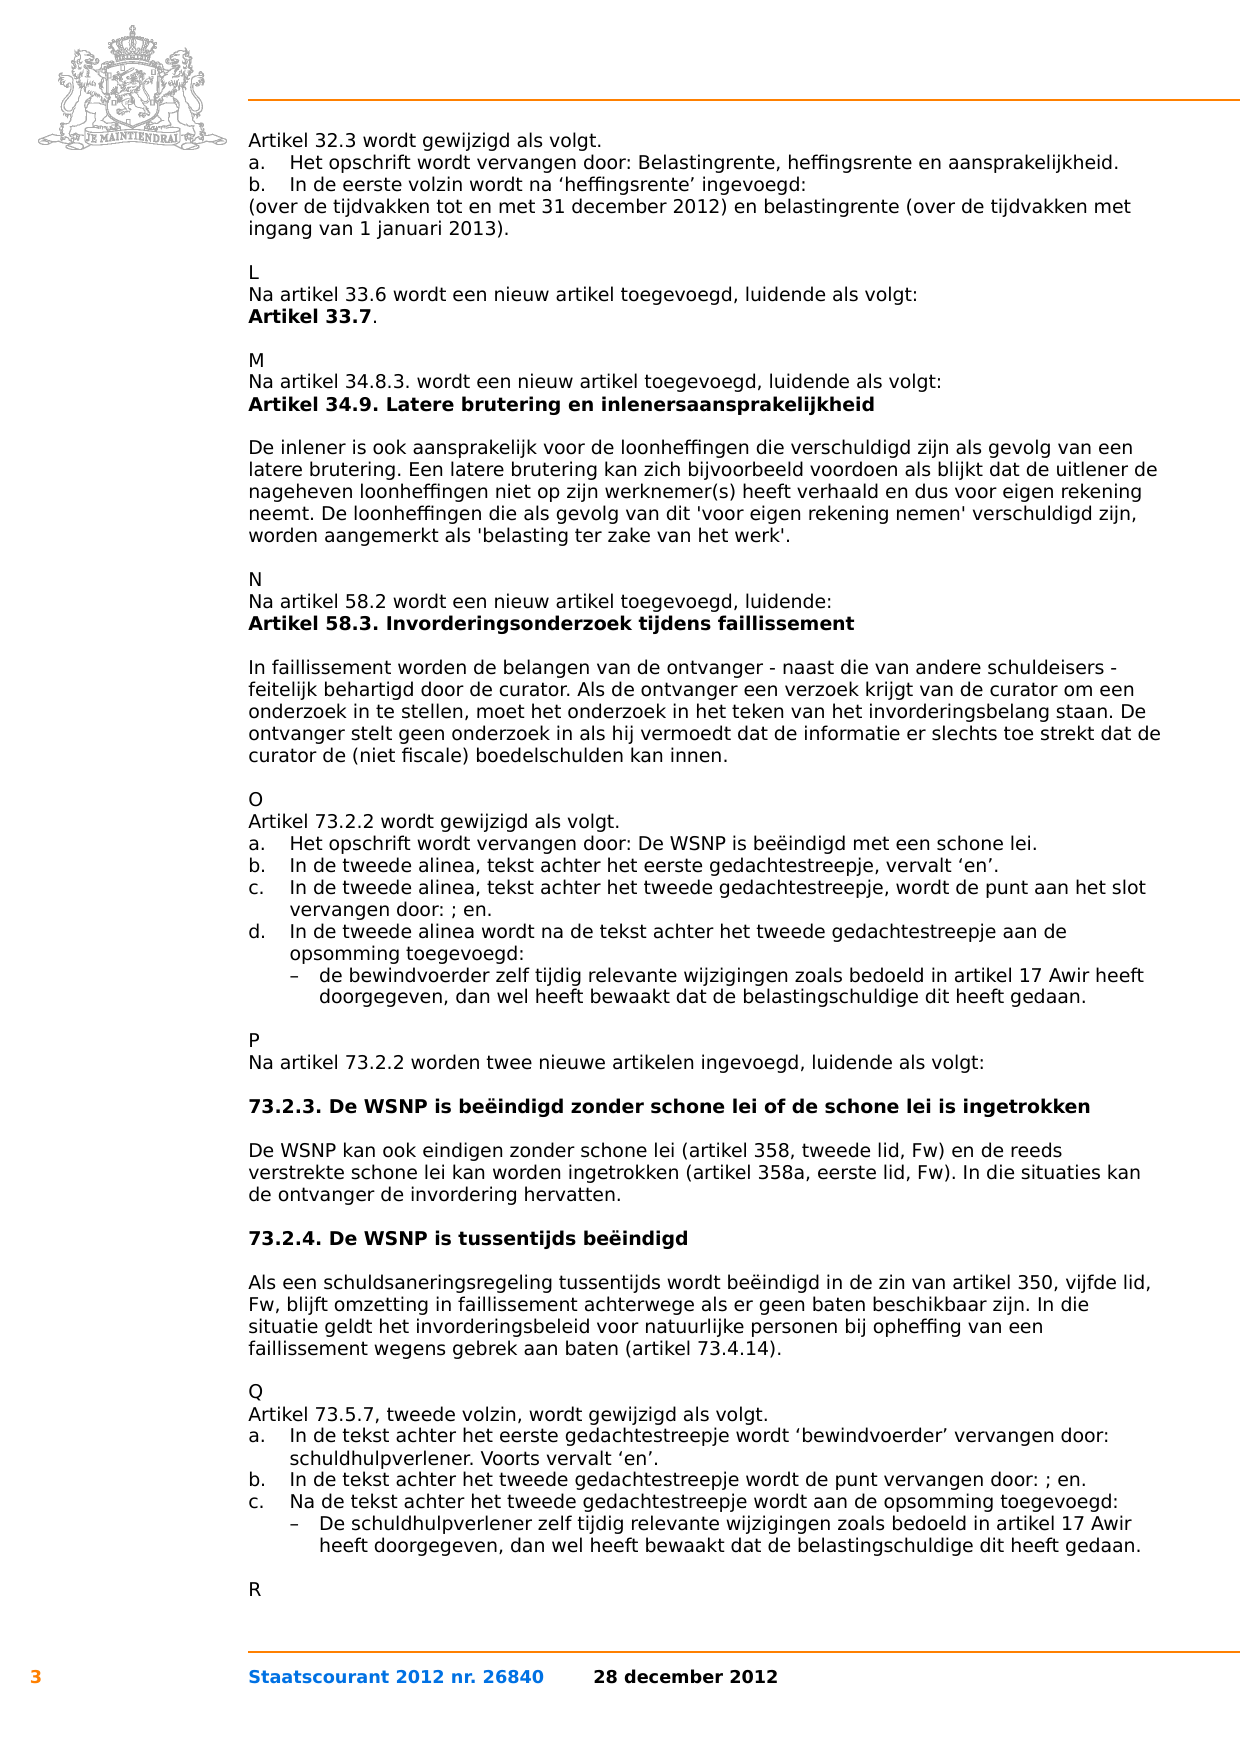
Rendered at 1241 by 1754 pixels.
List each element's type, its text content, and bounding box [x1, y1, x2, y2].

text M [248, 349, 1163, 371]
text Artikel 34.9. Latere brutering en inlenersaansprakelijkheid [248, 393, 1163, 415]
text a. Het opschrift wordt vervangen door: Belastingrente, heffingsrente en aansprakelijkheid. [248, 152, 1163, 174]
text – De schuldhulpverlener zelf tijdig relevante wijzigingen zoals bedoeld in artikel 17 Awir heeft doorgegeven, dan wel heeft bewaakt dat de belastingschuldige dit heeft gedaan. [289, 1513, 1163, 1557]
picture [38, 25, 227, 150]
text a. Het opschrift wordt vervangen door: De WSNP is beëindigd met een schone lei. [248, 833, 1163, 854]
text Na artikel 58.2 wordt een nieuw artikel toegevoegd, luidende: [248, 591, 1163, 613]
text c. In de tweede alinea, tekst achter het tweede gedachtestreepje, wordt de punt aan het slot vervangen door: ; en. [248, 877, 1163, 921]
text 73.2.4. De WSNP is tussentijds beëindigd [248, 1228, 1163, 1250]
text a. In de tekst achter het eerste gedachtestreepje wordt ‘bewindvoerder’ vervangen door: schuldhulpverlener. Voorts vervalt ‘en’. [248, 1425, 1163, 1469]
text b. In de eerste volzin wordt na ‘heffingsrente’ ingevoegd: [248, 174, 1163, 196]
text L [248, 262, 1163, 284]
text P [248, 1030, 1163, 1052]
text R [248, 1579, 1163, 1601]
text De WSNP kan ook eindigen zonder schone lei (artikel 358, tweede lid, Fw) en de reeds verstrekte schone lei kan worden ingetrokken (artikel 358a, eerste lid, Fw). In die situaties kan de ontvanger de invordering hervatten. [248, 1140, 1163, 1206]
text b. In de tweede alinea, tekst achter het eerste gedachtestreepje, vervalt ‘en’. [248, 854, 1163, 877]
text Na artikel 73.2.2 worden twee nieuwe artikelen ingevoegd, luidende als volgt: [248, 1052, 1163, 1074]
text N [248, 569, 1163, 591]
text – de bewindvoerder zelf tijdig relevante wijzigingen zoals bedoeld in artikel 17 Awir heeft doorgegeven, dan wel heeft bewaakt dat de belastingschuldige dit heeft gedaan. [289, 964, 1163, 1008]
text b. In de tekst achter het tweede gedachtestreepje wordt de punt vervangen door: ; en. [248, 1469, 1163, 1491]
text De inlener is ook aansprakelijk voor de loonheffingen die verschuldigd zijn als gevolg van een latere brutering. Een latere brutering kan zich bijvoorbeeld voordoen als blijkt dat de uitlener de nageheven loonheffingen niet op zijn werknemer(s) heeft verhaald en dus voor eigen rekening neemt. De loonheffingen die als gevolg van dit 'voor eigen rekening nemen' verschuldigd zijn, worden aangemerkt als 'belasting ter zake van het werk'. [248, 437, 1163, 547]
text Q [248, 1381, 1163, 1403]
text Als een schuldsaneringsregeling tussentijds wordt beëindigd in de zin van artikel 350, vijfde lid, Fw, blijft omzetting in faillissement achterwege als er geen baten beschikbaar zijn. In die situatie geldt het invorderingsbeleid voor natuurlijke personen bij opheffing van een faillissement wegens gebrek aan baten (artikel 73.4.14). [248, 1272, 1163, 1359]
text Artikel 73.2.2 wordt gewijzigd als volgt. [248, 811, 1163, 833]
text Artikel 58.3. Invorderingsonderzoek tijdens faillissement [248, 613, 1163, 635]
text In faillissement worden de belangen van de ontvanger - naast die van andere schuldeisers - feitelijk behartigd door de curator. Als de ontvanger een verzoek krijgt van de curator om een onderzoek in te stellen, moet het onderzoek in het teken van het invorderingsbelang staan. De ontvanger stelt geen onderzoek in als hij vermoedt dat de informatie er slechts toe strekt dat de curator de (niet fiscale) boedelschulden kan innen. [248, 657, 1163, 767]
text O [248, 789, 1163, 811]
text 73.2.3. De WSNP is beëindigd zonder schone lei of de schone lei is ingetrokken [248, 1096, 1163, 1118]
text c. Na de tekst achter het tweede gedachtestreepje wordt aan de opsomming toegevoegd: [248, 1491, 1163, 1513]
text Artikel 73.5.7, tweede volzin, wordt gewijzigd als volgt. [248, 1403, 1163, 1425]
text Na artikel 34.8.3. wordt een nieuw artikel toegevoegd, luidende als volgt: [248, 371, 1163, 393]
text d. In de tweede alinea wordt na de tekst achter het tweede gedachtestreepje aan de opsomming toegevoegd: [248, 921, 1163, 964]
text Artikel 32.3 wordt gewijzigd als volgt. [248, 130, 1163, 152]
text Artikel 33.7. [248, 306, 1163, 328]
text (over de tijdvakken tot en met 31 december 2012) en belastingrente (over de tijdvakken met ingang van 1 januari 2013). [248, 196, 1163, 240]
text Na artikel 33.6 wordt een nieuw artikel toegevoegd, luidende als volgt: [248, 284, 1163, 306]
